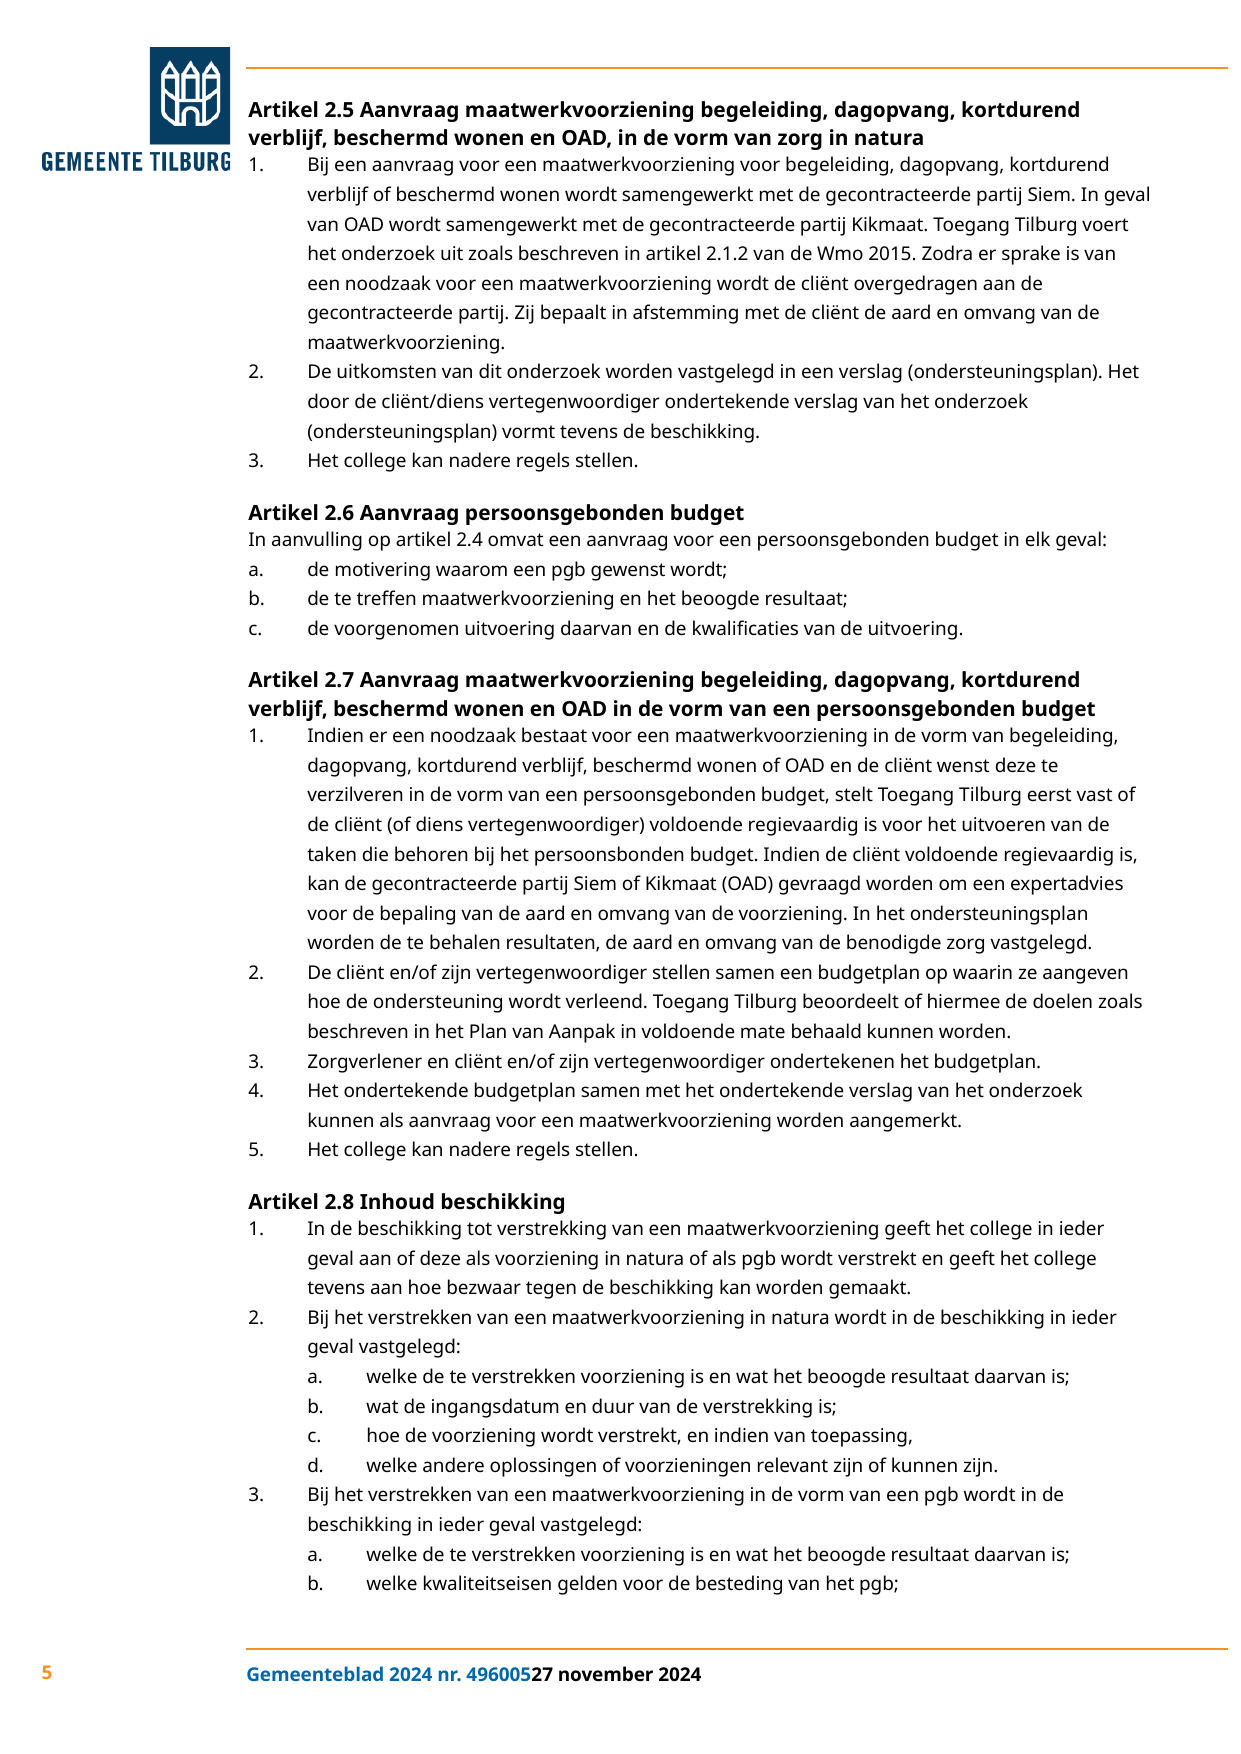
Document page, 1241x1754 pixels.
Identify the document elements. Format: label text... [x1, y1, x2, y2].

list Het college kan nadere regels stellen. [248, 447, 1152, 473]
list de voorgenomen uitvoering daarvan en de kwalificaties van de uitvoering. [248, 615, 1152, 641]
text In aanvulling op artikel 2.4 omvat een aanvraag voor een persoonsgebonden budget in elk geval: [248, 526, 1152, 552]
list De uitkomsten van dit onderzoek worden vastgelegd in een verslag (ondersteuningsplan). Het door de cliënt/diens vertegenwoordiger ondertekende verslag van het onderzoek (ondersteuningsplan) vormt tevens de beschikking. [248, 359, 1152, 444]
text Artikel 2.6 Aanvraag persoonsgebonden budget [248, 498, 1152, 526]
list Bij het verstrekken van een maatwerkvoorziening in de vorm van een pgb wordt in de beschikking in ieder geval vastgelegd: [248, 1482, 1152, 1537]
list wat de ingangsdatum en duur van de verstrekking is; [307, 1393, 1152, 1419]
list welke de te verstrekken voorziening is en wat het beoogde resultaat daarvan is; [307, 1541, 1152, 1567]
text Artikel 2.7 Aanvraag maatwerkvoorziening begeleiding, dagopvang, kortdurend verblijf, beschermd wonen en OAD in de vorm van een persoonsgebonden budget [248, 666, 1152, 722]
picture [41, 47, 231, 172]
list welke kwaliteitseisen gelden voor de besteding van het pgb; [307, 1570, 1152, 1596]
list Het college kan nadere regels stellen. [248, 1137, 1152, 1162]
list Het ondertekende budgetplan samen met het ondertekende verslag van het onderzoek kunnen als aanvraag voor een maatwerkvoorziening worden aangemerkt. [248, 1077, 1152, 1133]
list Zorgverlener en cliënt en/of zijn vertegenwoordiger ondertekenen het budgetplan. [248, 1048, 1152, 1073]
list Bij het verstrekken van een maatwerkvoorziening in natura wordt in de beschikking in ieder geval vastgelegd: [248, 1304, 1152, 1359]
text Artikel 2.8 Inhoud beschikking [248, 1187, 1152, 1215]
list hoe de voorziening wordt verstrekt, en indien van toepassing, [307, 1422, 1152, 1448]
list Indien er een noodzaak bestaat voor een maatwerkvoorziening in de vorm van begeleiding, dagopvang, kortdurend verblijf, beschermd wonen of OAD en de cliënt wenst deze te verzilveren in de vorm van een persoonsgebonden budget, stelt Toegang Tilburg eerst vast of de cliënt (of diens vertegenwoordiger) voldoende regievaardig is voor het uitvoeren van de taken die behoren bij het persoonsbonden budget. Indien de cliënt voldoende regievaardig is, kan de gecontracteerde partij Siem of Kikmaat (OAD) gevraagd worden om een expertadvies voor de bepaling van de aard en omvang van de voorziening. In het ondersteuningsplan worden de te behalen resultaten, de aard en omvang van de benodigde zorg vastgelegd. [248, 722, 1152, 955]
list welke de te verstrekken voorziening is en wat het beoogde resultaat daarvan is; [307, 1363, 1152, 1389]
list Bij een aanvraag voor een maatwerkvoorziening voor begeleiding, dagopvang, kortdurend verblijf of beschermd wonen wordt samengewerkt met de gecontracteerde partij Siem. In geval van OAD wordt samengewerkt met de gecontracteerde partij Kikmaat. Toegang Tilburg voert het onderzoek uit zoals beschreven in artikel 2.1.2 van de Wmo 2015. Zodra er sprake is van een noodzaak voor een maatwerkvoorziening wordt de cliënt overgedragen aan de gecontracteerde partij. Zij bepaalt in afstemming met de cliënt de aard en omvang van de maatwerkvoorziening. [248, 152, 1152, 355]
text Artikel 2.5 Aanvraag maatwerkvoorziening begeleiding, dagopvang, kortdurend verblijf, beschermd wonen en OAD, in de vorm van zorg in natura [248, 95, 1152, 152]
list de te treffen maatwerkvoorziening en het beoogde resultaat; [248, 586, 1152, 611]
list In de beschikking tot verstrekking van een maatwerkvoorziening geeft het college in ieder geval aan of deze als voorziening in natura of als pgb wordt verstrekt en geeft het college tevens aan hoe bezwaar tegen de beschikking kan worden gemaakt. [248, 1215, 1152, 1300]
list welke andere oplossingen of voorzieningen relevant zijn of kunnen zijn. [307, 1452, 1152, 1478]
list de motivering waarom een pgb gewenst wordt; [248, 556, 1152, 582]
list De cliënt en/of zijn vertegenwoordiger stellen samen een budgetplan op waarin ze aangeven hoe de ondersteuning wordt verleend. Toegang Tilburg beoordeelt of hiermee de doelen zoals beschreven in het Plan van Aanpak in voldoende mate behaald kunnen worden. [248, 959, 1152, 1044]
